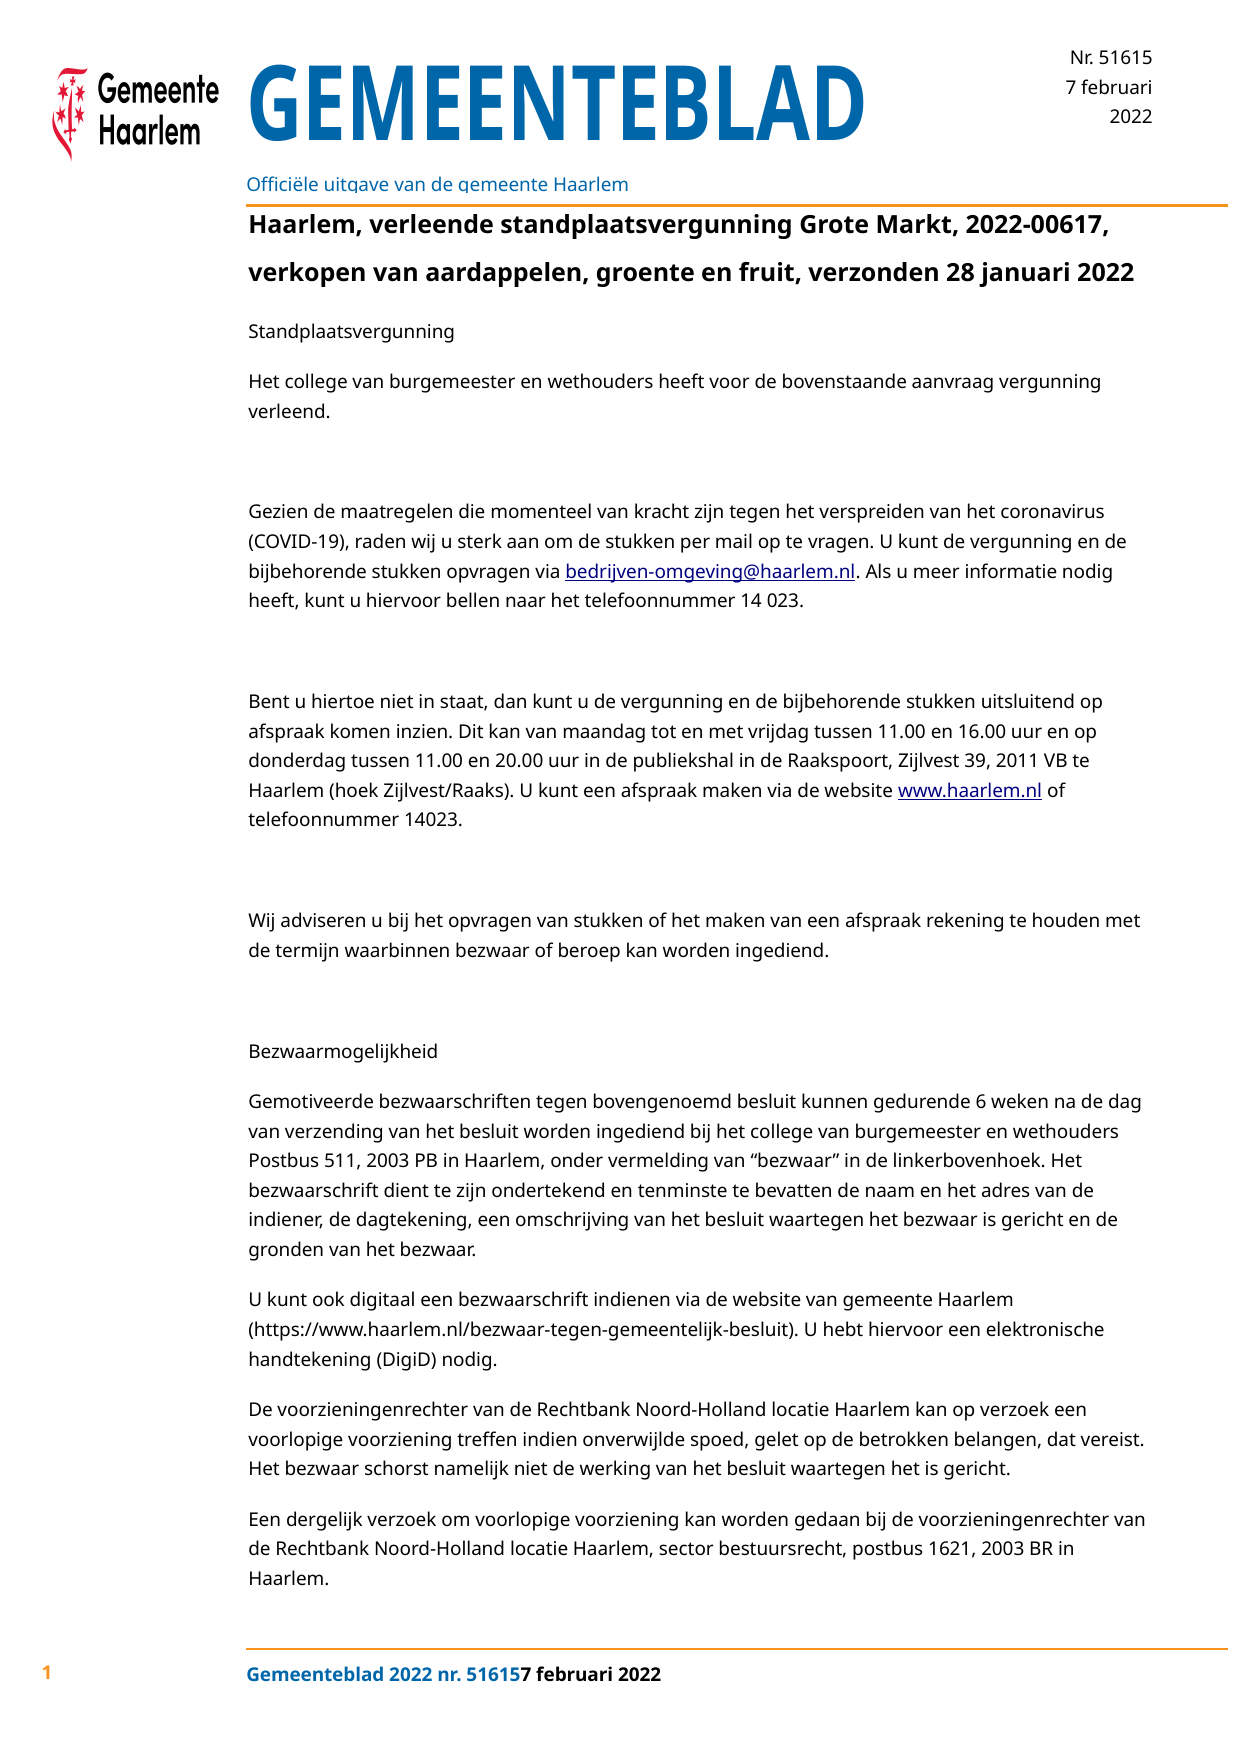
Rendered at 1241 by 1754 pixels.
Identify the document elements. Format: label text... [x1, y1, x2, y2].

text Het college van burgemeester en wethouders heeft voor de bovenstaande aanvraag vergunning verleend. [248, 368, 1152, 424]
picture [41, 47, 231, 172]
text Haarlem, verleende standplaatsvergunning Grote Markt, 2022-00617, verkopen van aardappelen, groente en fruit, verzonden 28 januari 2022 [248, 207, 1152, 288]
text U kunt ook digitaal een bezwaarschrift indienen via de website van gemeente Haarlem (https://www.haarlem.nl/bezwaar-tegen-gemeentelijk-besluit). U hebt hiervoor een elektronische handtekening (DigiD) nodig. [248, 1287, 1152, 1372]
text Een dergelijk verzoek om voorlopige voorziening kan worden gedaan bij de voorzieningenrechter van de Rechtbank Noord-Holland locatie Haarlem, sector bestuursrecht, postbus 1621, 2003 BR in Haarlem. [248, 1506, 1152, 1591]
text De voorzieningenrechter van de Rechtbank Noord-Holland locatie Haarlem kan op verzoek een voorlopige voorziening treffen indien onverwijlde spoed, gelet op de betrokken belangen, dat vereist. Het bezwaar schorst namelijk niet de werking van het besluit waartegen het is gericht. [248, 1396, 1152, 1481]
text Bezwaarmogelijkheid [248, 1038, 1152, 1064]
text Wij adviseren u bij het opvragen van stukken of het maken van een afspraak rekening te houden met de termijn waarbinnen bezwaar of beroep kan worden ingediend. [248, 907, 1152, 963]
text Gemotiveerde bezwaarschriften tegen bovengenoemd besluit kunnen gedurende 6 weken na de dag van verzending van het besluit worden ingediend bij het college van burgemeester en wethouders Postbus 511, 2003 PB in Haarlem, onder vermelding van “bezwaar” in de linkerbovenhoek. Het bezwaarschrift dient te zijn ondertekend en tenminste te bevatten de naam en het adres van de indiener, de dagtekening, een omschrijving van het besluit waartegen het bezwaar is gericht en de gronden van het bezwaar. [248, 1088, 1152, 1262]
text Gezien de maatregelen die momenteel van kracht zijn tegen het verspreiden van het coronavirus (COVID-19), raden wij u sterk aan om de stukken per mail op te vragen. U kunt de vergunning en de bijbehorende stukken opvragen via bedrijven-omgeving@haarlem.nl. Als u meer informatie nodig heeft, kunt u hiervoor bellen naar het telefoonnummer 14 023. [248, 499, 1152, 613]
text Bent u hiertoe niet in staat, dan kunt u de vergunning en de bijbehorende stukken uitsluitend op afspraak komen inzien. Dit kan van maandag tot en met vrijdag tussen 11.00 en 16.00 uur en op donderdag tussen 11.00 en 20.00 uur in de publiekshal in de Raakspoort, Zijlvest 39, 2011 VB te Haarlem (hoek Zijlvest/Raaks). U kunt een afspraak maken via de website www.haarlem.nl of telefoonnummer 14023. [248, 688, 1152, 832]
text Standplaatsvergunning [248, 318, 1152, 344]
